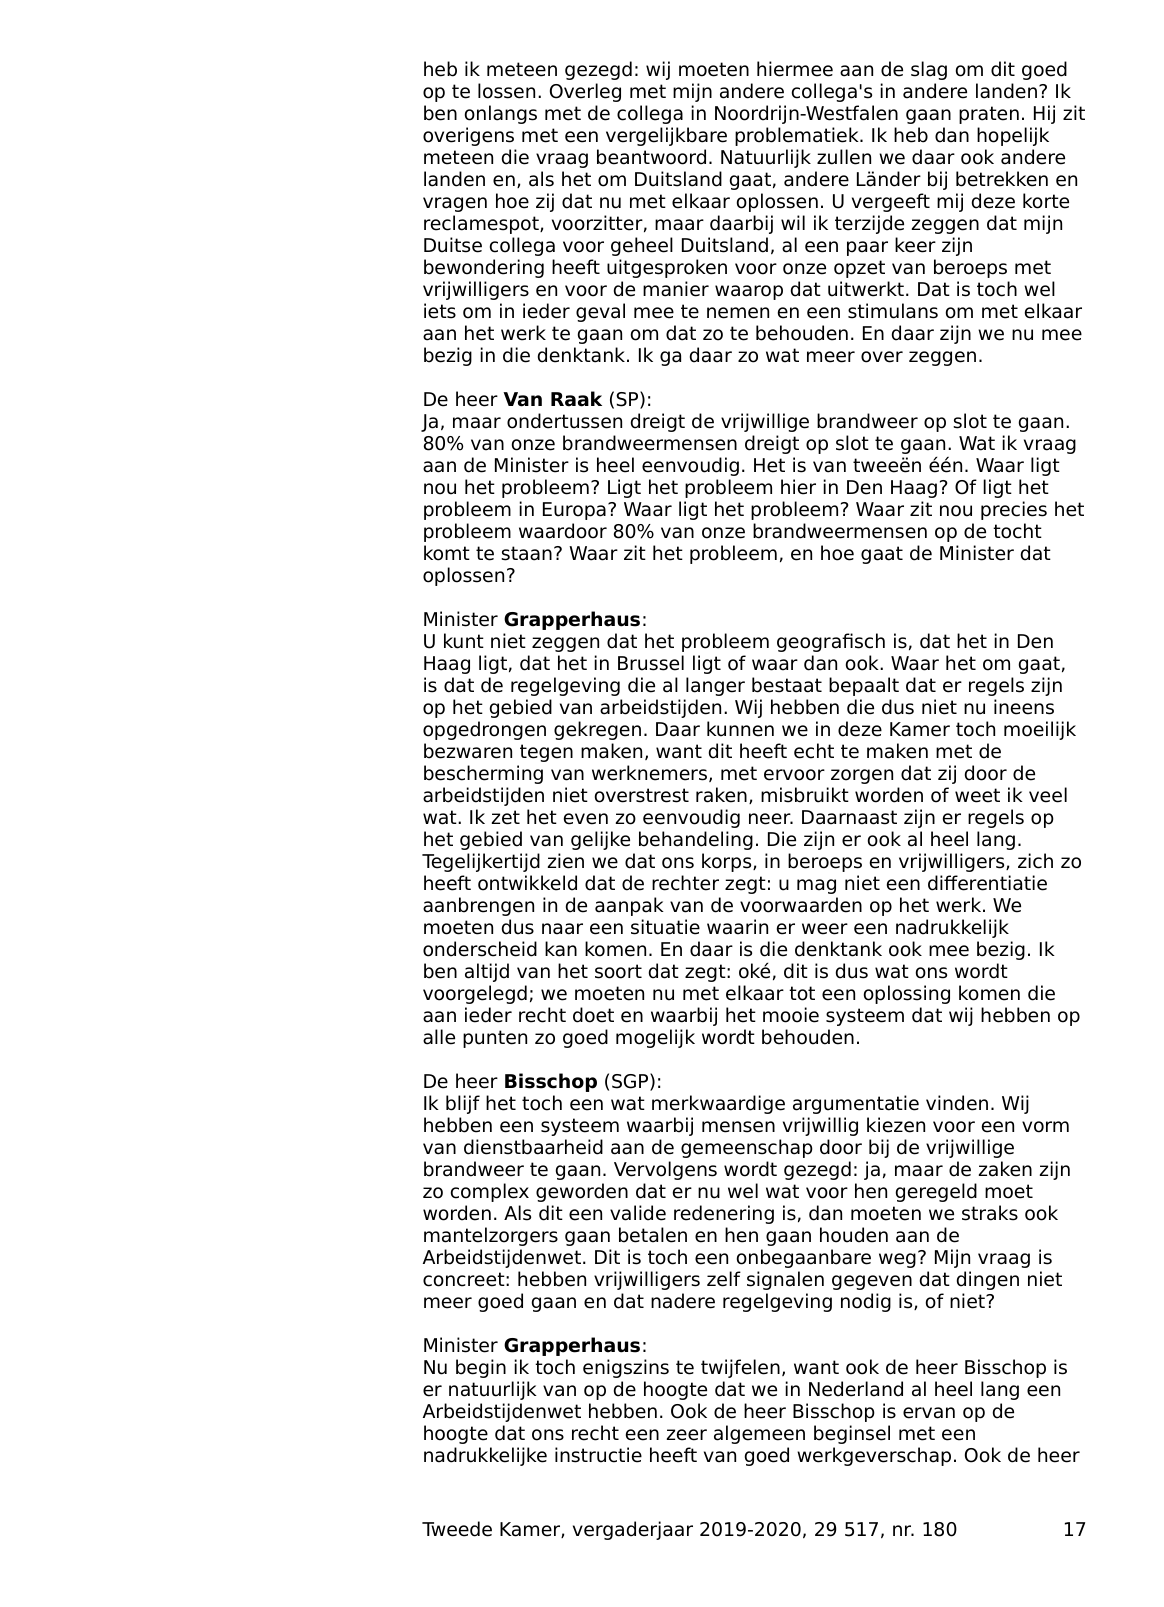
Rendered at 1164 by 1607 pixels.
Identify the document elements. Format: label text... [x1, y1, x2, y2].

text Minister Grapperhaus: [422, 1335, 1087, 1357]
text heb ik meteen gezegd: wij moeten hiermee aan de slag om dit goed op te lossen. Overleg met mijn andere collega's in andere landen? Ik ben onlangs met de collega in Noordrijn-Westfalen gaan praten. Hij zit overigens met een vergelijkbare problematiek. Ik heb dan hopelijk meteen die vraag beantwoord. Natuurlijk zullen we daar ook andere landen en, als het om Duitsland gaat, andere Länder bij betrekken en vragen hoe zij dat nu met elkaar oplossen. U vergeeft mij deze korte reclamespot, voorzitter, maar daarbij wil ik terzijde zeggen dat mijn Duitse collega voor geheel Duitsland, al een paar keer zijn bewondering heeft uitgesproken voor onze opzet van beroeps met vrijwilligers en voor de manier waarop dat uitwerkt. Dat is toch wel iets om in ieder geval mee te nemen en een stimulans om met elkaar aan het werk te gaan om dat zo te behouden. En daar zijn we nu mee bezig in die denktank. Ik ga daar zo wat meer over zeggen. [422, 59, 1087, 367]
text Ja, maar ondertussen dreigt de vrijwillige brandweer op slot te gaan. 80% van onze brandweermensen dreigt op slot te gaan. Wat ik vraag aan de Minister is heel eenvoudig. Het is van tweeën één. Waar ligt nou het probleem? Ligt het probleem hier in Den Haag? Of ligt het probleem in Europa? Waar ligt het probleem? Waar zit nou precies het probleem waardoor 80% van onze brandweermensen op de tocht komt te staan? Waar zit het probleem, en hoe gaat de Minister dat oplossen? [422, 411, 1087, 587]
text Minister Grapperhaus: [422, 609, 1087, 631]
text Ik blijf het toch een wat merkwaardige argumentatie vinden. Wij hebben een systeem waarbij mensen vrijwillig kiezen voor een vorm van dienstbaarheid aan de gemeenschap door bij de vrijwillige brandweer te gaan. Vervolgens wordt gezegd: ja, maar de zaken zijn zo complex geworden dat er nu wel wat voor hen geregeld moet worden. Als dit een valide redenering is, dan moeten we straks ook mantelzorgers gaan betalen en hen gaan houden aan de Arbeidstijdenwet. Dit is toch een onbegaanbare weg? Mijn vraag is concreet: hebben vrijwilligers zelf signalen gegeven dat dingen niet meer goed gaan en dat nadere regelgeving nodig is, of niet? [422, 1093, 1087, 1312]
text Nu begin ik toch enigszins te twijfelen, want ook de heer Bisschop is er natuurlijk van op de hoogte dat we in Nederland al heel lang een Arbeidstijdenwet hebben. Ook de heer Bisschop is ervan op de hoogte dat ons recht een zeer algemeen beginsel met een nadrukkelijke instructie heeft van goed werkgeverschap. Ook de heer [422, 1357, 1087, 1467]
text De heer Van Raak (SP): [422, 389, 1087, 411]
text U kunt niet zeggen dat het probleem geografisch is, dat het in Den Haag ligt, dat het in Brussel ligt of waar dan ook. Waar het om gaat, is dat de regelgeving die al langer bestaat bepaalt dat er regels zijn op het gebied van arbeidstijden. Wij hebben die dus niet nu ineens opgedrongen gekregen. Daar kunnen we in deze Kamer toch moeilijk bezwaren tegen maken, want dit heeft echt te maken met de bescherming van werknemers, met ervoor zorgen dat zij door de arbeidstijden niet overstrest raken, misbruikt worden of weet ik veel wat. Ik zet het even zo eenvoudig neer. Daarnaast zijn er regels op het gebied van gelijke behandeling. Die zijn er ook al heel lang. Tegelijkertijd zien we dat ons korps, in beroeps en vrijwilligers, zich zo heeft ontwikkeld dat de rechter zegt: u mag niet een differentiatie aanbrengen in de aanpak van de voorwaarden op het werk. We moeten dus naar een situatie waarin er weer een nadrukkelijk onderscheid kan komen. En daar is die denktank ook mee bezig. Ik ben altijd van het soort dat zegt: oké, dit is dus wat ons wordt voorgelegd; we moeten nu met elkaar tot een oplossing komen die aan ieder recht doet en waarbij het mooie systeem dat wij hebben op alle punten zo goed mogelijk wordt behouden. [422, 631, 1087, 1048]
text De heer Bisschop (SGP): [422, 1071, 1087, 1093]
